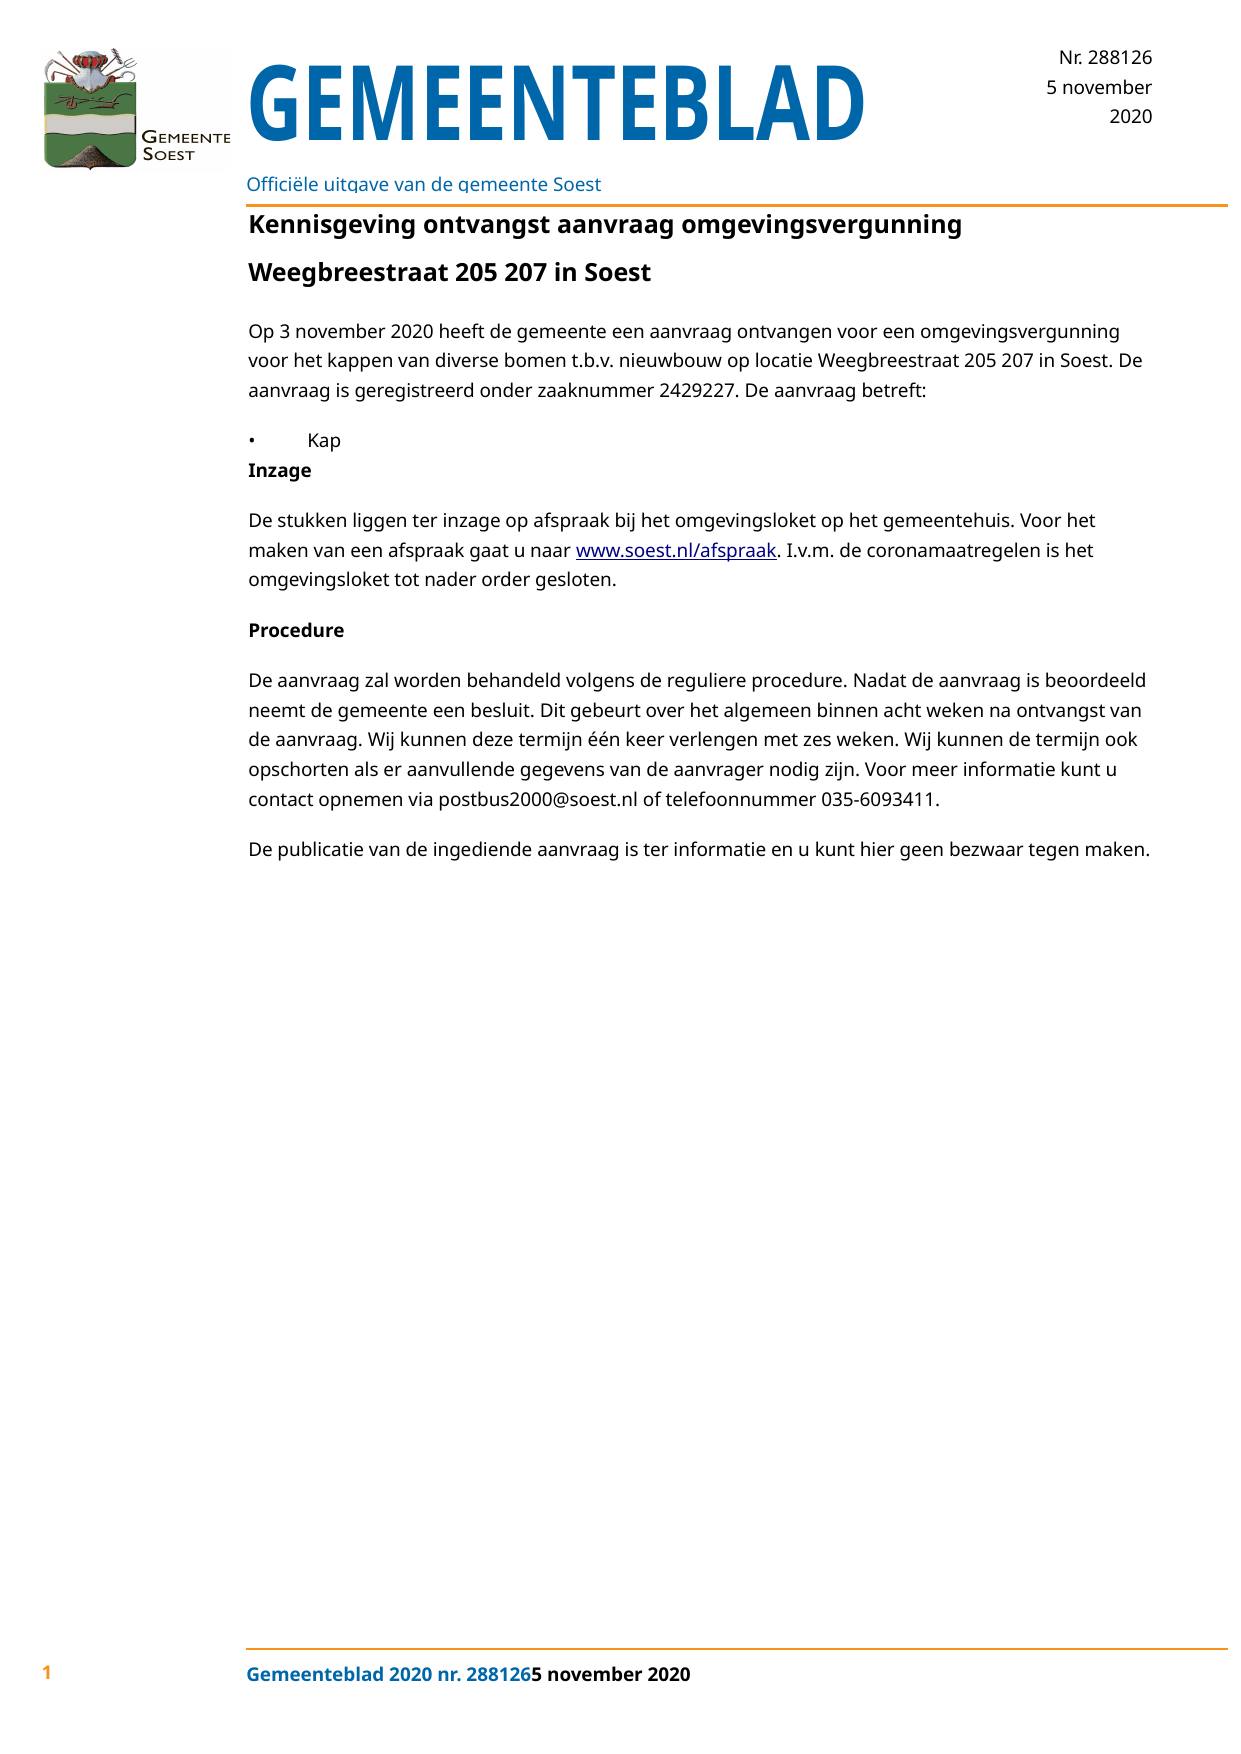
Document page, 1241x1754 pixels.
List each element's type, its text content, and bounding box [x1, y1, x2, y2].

text Op 3 november 2020 heeft de gemeente een aanvraag ontvangen voor een omgevingsvergunning voor het kappen van diverse bomen t.b.v. nieuwbouw op locatie Weegbreestraat 205 207 in Soest. De aanvraag is geregistreerd onder zaaknummer 2429227. De aanvraag betreft: [248, 318, 1152, 403]
text De stukken liggen ter inzage op afspraak bij het omgevingsloket op het gemeentehuis. Voor het maken van een afspraak gaat u naar www.soest.nl/afspraak. I.v.m. de coronamaatregelen is het omgevingsloket tot nader order gesloten. [248, 507, 1152, 592]
text Kennisgeving ontvangst aanvraag omgevingsvergunning Weegbreestraat 205 207 in Soest [248, 207, 1152, 288]
text Procedure [248, 617, 1152, 643]
text De publicatie van de ingediende aanvraag is ter informatie en u kunt hier geen bezwaar tegen maken. [248, 836, 1152, 862]
list Kap [248, 427, 1152, 453]
picture [41, 47, 231, 172]
text De aanvraag zal worden behandeld volgens de reguliere procedure. Nadat de aanvraag is beoordeeld neemt de gemeente een besluit. Dit gebeurt over het algemeen binnen acht weken na ontvangst van de aanvraag. Wij kunnen deze termijn één keer verlengen met zes weken. Wij kunnen de termijn ook opschorten als er aanvullende gegevens van de aanvrager nodig zijn. Voor meer informatie kunt u contact opnemen via postbus2000@soest.nl of telefoonnummer 035-6093411. [248, 667, 1152, 812]
text Inzage [248, 457, 1152, 483]
